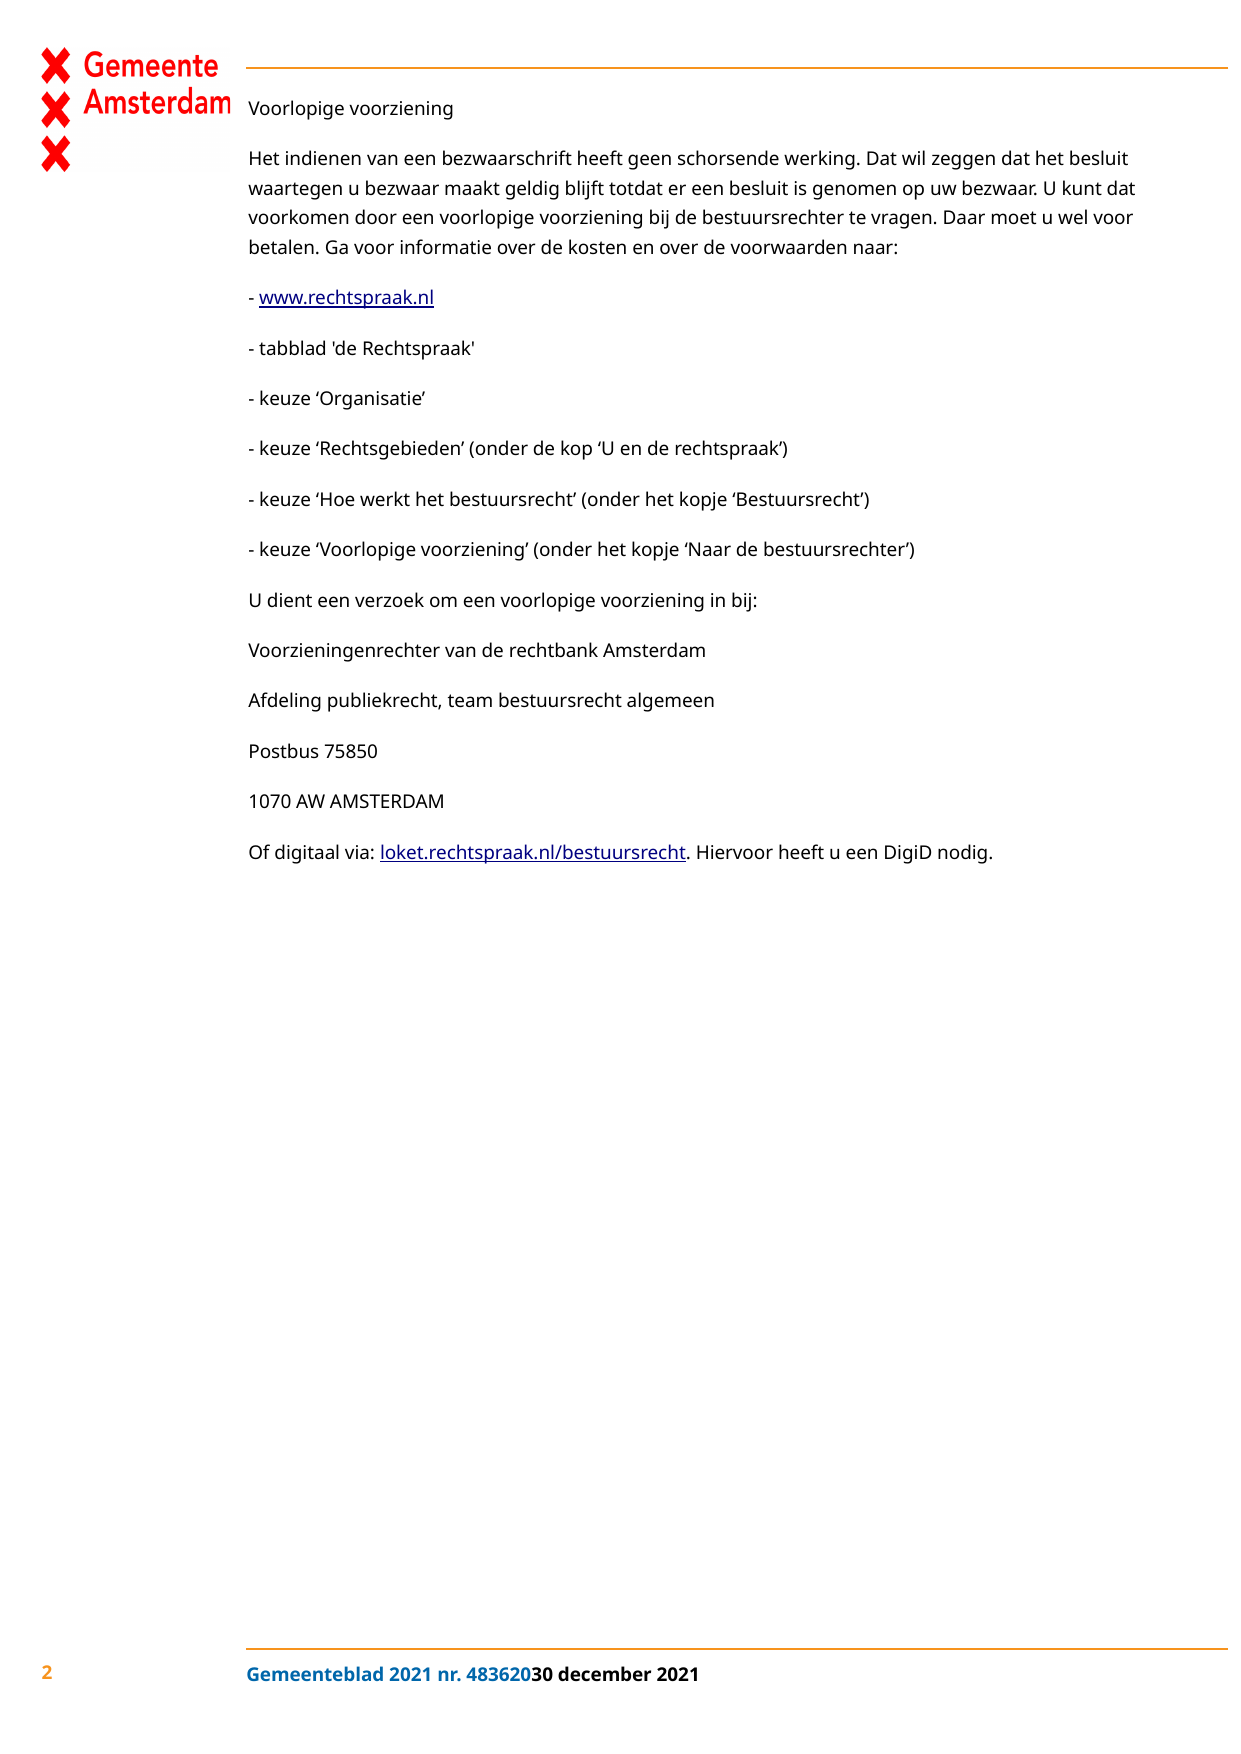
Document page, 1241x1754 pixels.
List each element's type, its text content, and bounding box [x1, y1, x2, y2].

text Voorlopige voorziening [248, 95, 1152, 121]
text - tabblad 'de Rechtspraak' [248, 335, 1152, 361]
text - keuze ‘Hoe werkt het bestuursrecht’ (onder het kopje ‘Bestuursrecht’) [248, 486, 1152, 512]
text Afdeling publiekrecht, team bestuursrecht algemeen [248, 688, 1152, 713]
text Postbus 75850 [248, 738, 1152, 764]
text Of digitaal via: loket.rechtspraak.nl/bestuursrecht. Hiervoor heeft u een DigiD nodig. [248, 839, 1152, 865]
text - keuze ‘Rechtsgebieden’ (onder de kop ‘U en de rechtspraak’) [248, 436, 1152, 461]
text - keuze ‘Voorlopige voorziening’ (onder het kopje ‘Naar de bestuursrechter’) [248, 536, 1152, 562]
text Voorzieningenrechter van de rechtbank Amsterdam [248, 637, 1152, 663]
picture [41, 47, 231, 172]
text U dient een verzoek om een voorlopige voorziening in bij: [248, 587, 1152, 613]
text - www.rechtspraak.nl [248, 284, 1152, 310]
text 1070 AW AMSTERDAM [248, 788, 1152, 814]
text - keuze ‘Organisatie’ [248, 385, 1152, 411]
text Het indienen van een bezwaarschrift heeft geen schorsende werking. Dat wil zeggen dat het besluit waartegen u bezwaar maakt geldig blijft totdat er een besluit is genomen op uw bezwaar. U kunt dat voorkomen door een voorlopige voorziening bij de bestuursrechter te vragen. Daar moet u wel voor betalen. Ga voor informatie over de kosten en over de voorwaarden naar: [248, 145, 1152, 260]
